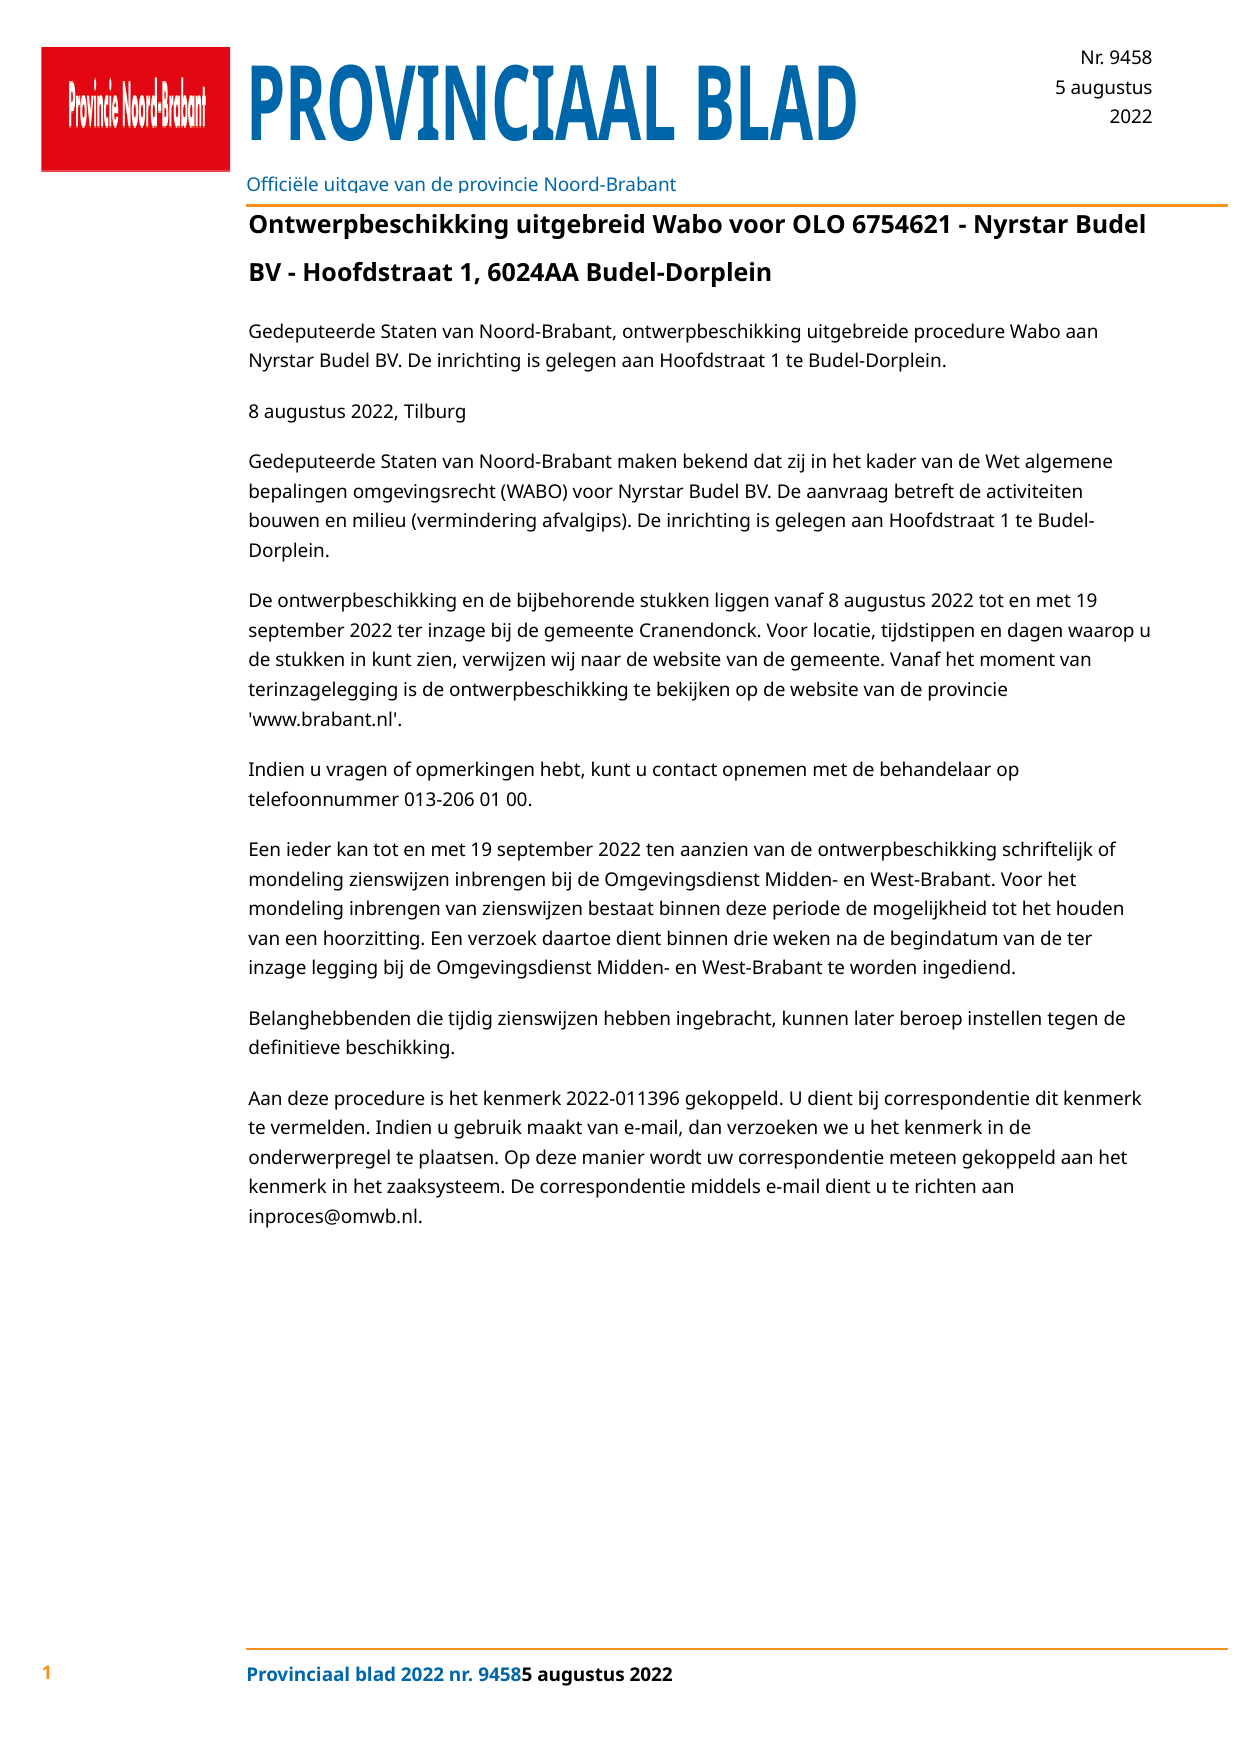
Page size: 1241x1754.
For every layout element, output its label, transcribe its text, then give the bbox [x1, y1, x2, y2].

text Ontwerpbeschikking uitgebreid Wabo voor OLO 6754621 - Nyrstar Budel BV - Hoofdstraat 1, 6024AA Budel-Dorplein [248, 207, 1152, 288]
text Gedeputeerde Staten van Noord-Brabant maken bekend dat zij in het kader van de Wet algemene bepalingen omgevingsrecht (WABO) voor Nyrstar Budel BV. De aanvraag betreft de activiteiten bouwen en milieu (vermindering afvalgips). De inrichting is gelegen aan Hoofdstraat 1 te Budel-Dorplein. [248, 448, 1152, 563]
text Een ieder kan tot en met 19 september 2022 ten aanzien van de ontwerpbeschikking schriftelijk of mondeling zienswijzen inbrengen bij de Omgevingsdienst Midden- en West-Brabant. Voor het mondeling inbrengen van zienswijzen bestaat binnen deze periode de mogelijkheid tot het houden van een hoorzitting. Een verzoek daartoe dient binnen drie weken na de begindatum van de ter inzage legging bij de Omgevingsdienst Midden- en West-Brabant te worden ingediend. [248, 836, 1152, 980]
text Aan deze procedure is het kenmerk 2022-011396 gekoppeld. U dient bij correspondentie dit kenmerk te vermelden. Indien u gebruik maakt van e-mail, dan verzoeken we u het kenmerk in de onderwerpregel te plaatsen. Op deze manier wordt uw correspondentie meteen gekoppeld aan het kenmerk in het zaaksysteem. De correspondentie middels e-mail dient u te richten aan inproces@omwb.nl. [248, 1085, 1152, 1229]
text Belanghebbenden die tijdig zienswijzen hebben ingebracht, kunnen later beroep instellen tegen de definitieve beschikking. [248, 1005, 1152, 1060]
picture [41, 47, 231, 172]
text Indien u vragen of opmerkingen hebt, kunt u contact opnemen met de behandelaar op telefoonnummer 013-206 01 00. [248, 756, 1152, 812]
text 8 augustus 2022, Tilburg [248, 398, 1152, 424]
text Gedeputeerde Staten van Noord-Brabant, ontwerpbeschikking uitgebreide procedure Wabo aan Nyrstar Budel BV. De inrichting is gelegen aan Hoofdstraat 1 te Budel-Dorplein. [248, 318, 1152, 373]
text De ontwerpbeschikking en de bijbehorende stukken liggen vanaf 8 augustus 2022 tot en met 19 september 2022 ter inzage bij de gemeente Cranendonck. Voor locatie, tijdstippen en dagen waarop u de stukken in kunt zien, verwijzen wij naar de website van de gemeente. Vanaf het moment van terinzagelegging is de ontwerpbeschikking te bekijken op de website van de provincie 'www.brabant.nl'. [248, 587, 1152, 732]
